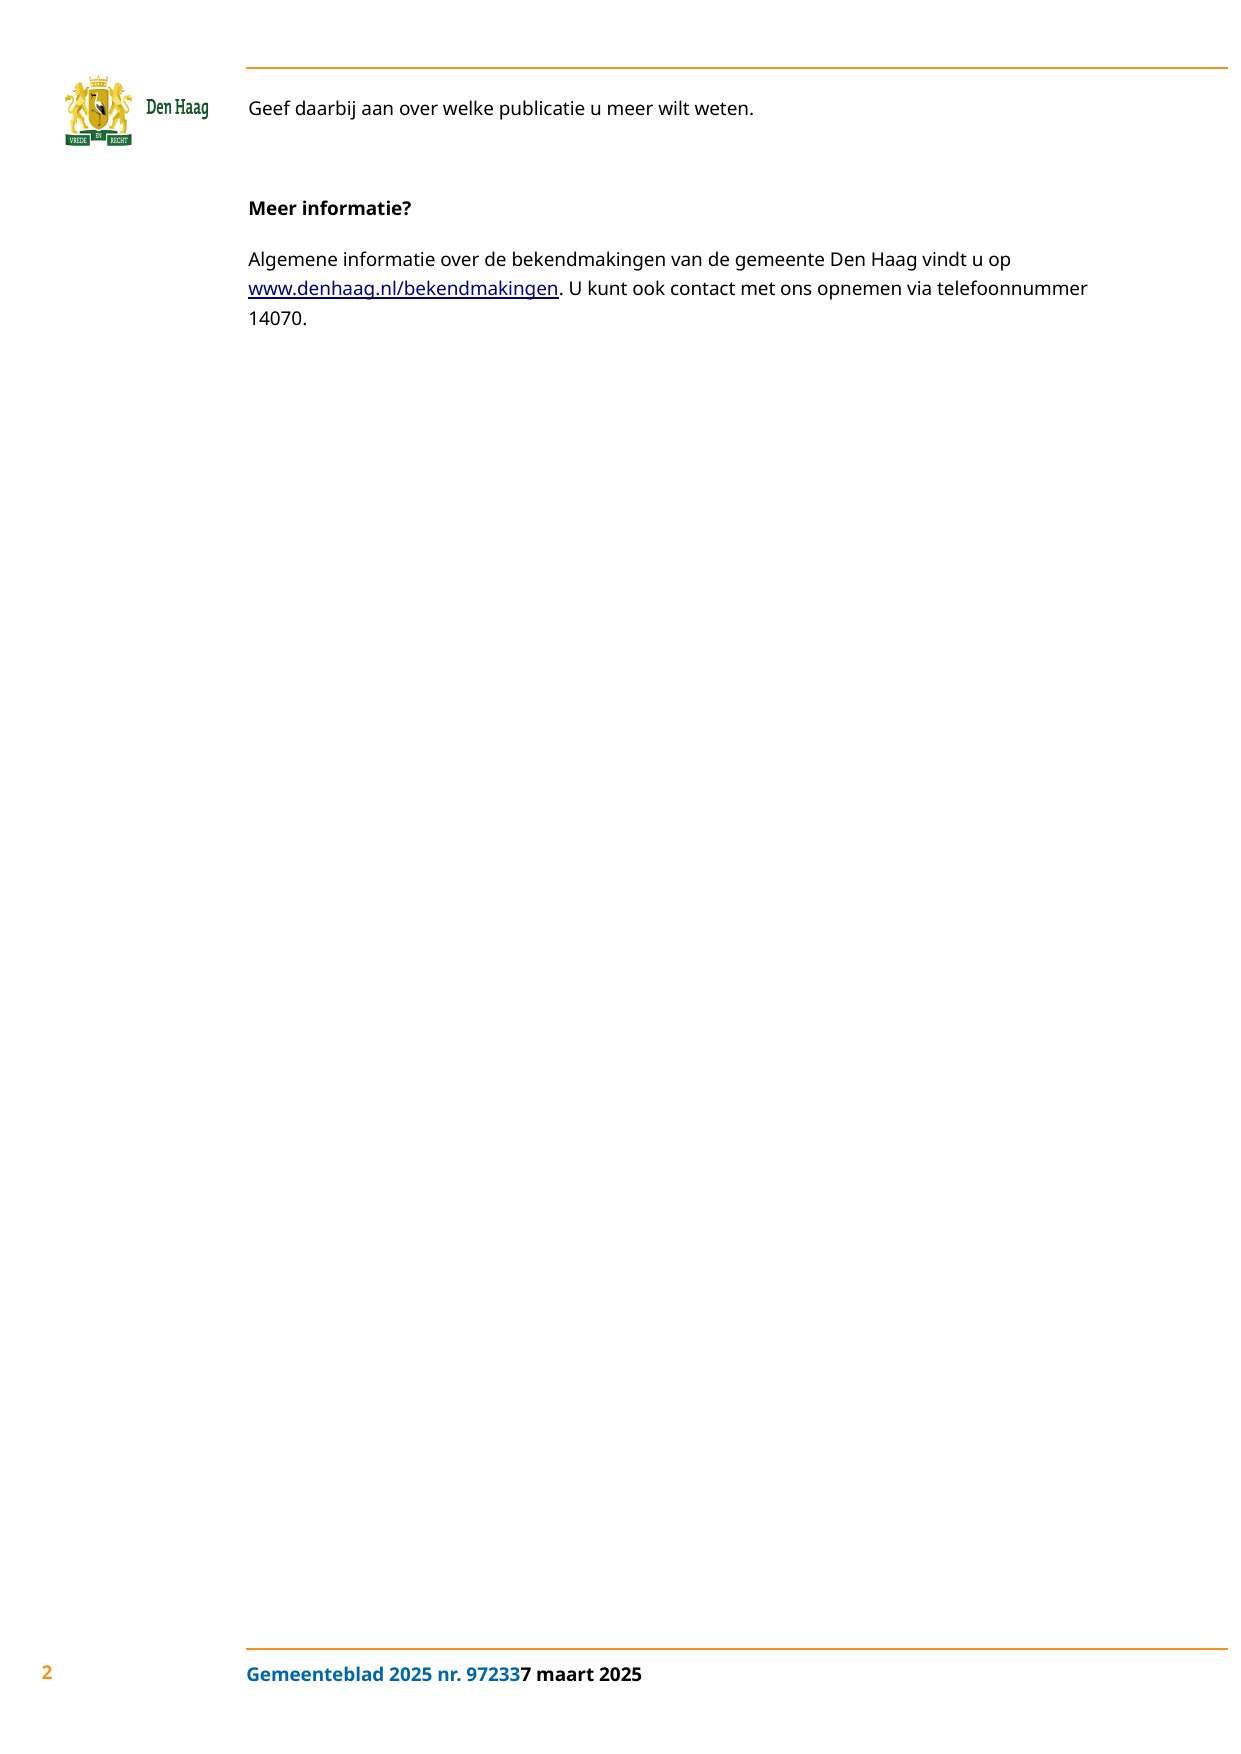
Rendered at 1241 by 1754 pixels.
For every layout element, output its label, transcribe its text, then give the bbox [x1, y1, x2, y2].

text Algemene informatie over de bekendmakingen van de gemeente Den Haag vindt u op www.denhaag.nl/bekendmakingen. U kunt ook contact met ons opnemen via telefoonnummer 14070. [248, 246, 1152, 331]
text Geef daarbij aan over welke publicatie u meer wilt weten. [248, 95, 1152, 121]
picture [41, 47, 231, 172]
text Meer informatie? [248, 196, 1152, 221]
